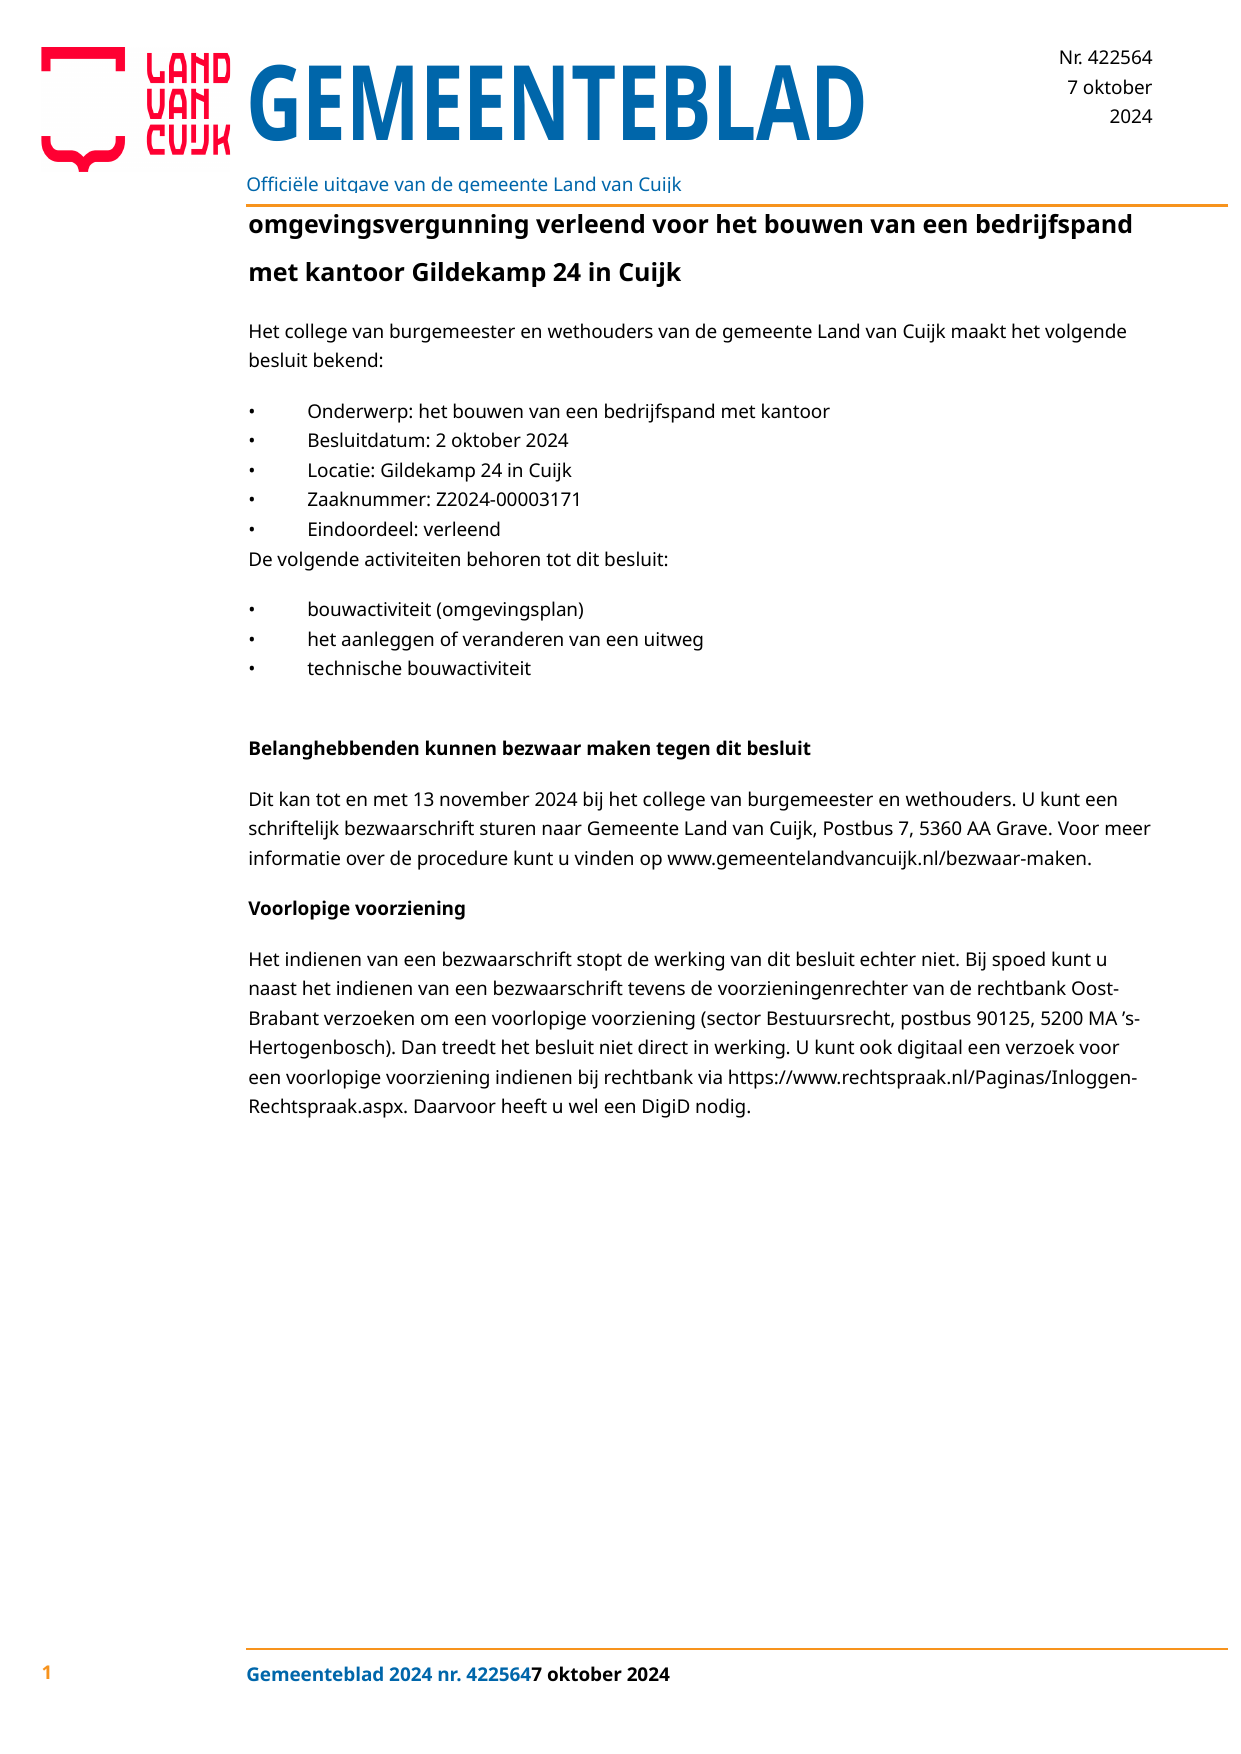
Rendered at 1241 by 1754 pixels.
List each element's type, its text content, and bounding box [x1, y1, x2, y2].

text Het indienen van een bezwaarschrift stopt de werking van dit besluit echter niet. Bij spoed kunt u naast het indienen van een bezwaarschrift tevens de voorzieningenrechter van de rechtbank Oost-Brabant verzoeken om een voorlopige voorziening (sector Bestuursrecht, postbus 90125, 5200 MA ’s-Hertogenbosch). Dan treedt het besluit niet direct in werking. U kunt ook digitaal een verzoek voor een voorlopige voorziening indienen bij rechtbank via https://www.rechtspraak.nl/Paginas/Inloggen-Rechtspraak.aspx. Daarvoor heeft u wel een DigiD nodig. [248, 946, 1152, 1119]
text Dit kan tot en met 13 november 2024 bij het college van burgemeester en wethouders. U kunt een schriftelijk bezwaarschrift sturen naar Gemeente Land van Cuijk, Postbus 7, 5360 AA Grave. Voor meer informatie over de procedure kunt u vinden op www.gemeentelandvancuijk.nl/bezwaar-maken. [248, 786, 1152, 871]
list Onderwerp: het bouwen van een bedrijfspand met kantoor [248, 398, 1152, 424]
text Het college van burgemeester en wethouders van de gemeente Land van Cuijk maakt het volgende besluit bekend: [248, 318, 1152, 373]
list bouwactiviteit (omgevingsplan) [248, 596, 1152, 622]
text Belanghebbenden kunnen bezwaar maken tegen dit besluit [248, 735, 1152, 761]
list het aanleggen of veranderen van een uitweg [248, 626, 1152, 652]
list Zaaknummer: Z2024-00003171 [248, 487, 1152, 512]
text omgevingsvergunning verleend voor het bouwen van een bedrijfspand met kantoor Gildekamp 24 in Cuijk [248, 207, 1152, 288]
picture [41, 47, 231, 172]
list Locatie: Gildekamp 24 in Cuijk [248, 457, 1152, 483]
list Eindoordeel: verleend [248, 516, 1152, 542]
list Besluitdatum: 2 oktober 2024 [248, 427, 1152, 453]
text Voorlopige voorziening [248, 895, 1152, 921]
list technische bouwactiviteit [248, 655, 1152, 681]
text De volgende activiteiten behoren tot dit besluit: [248, 546, 1152, 572]
